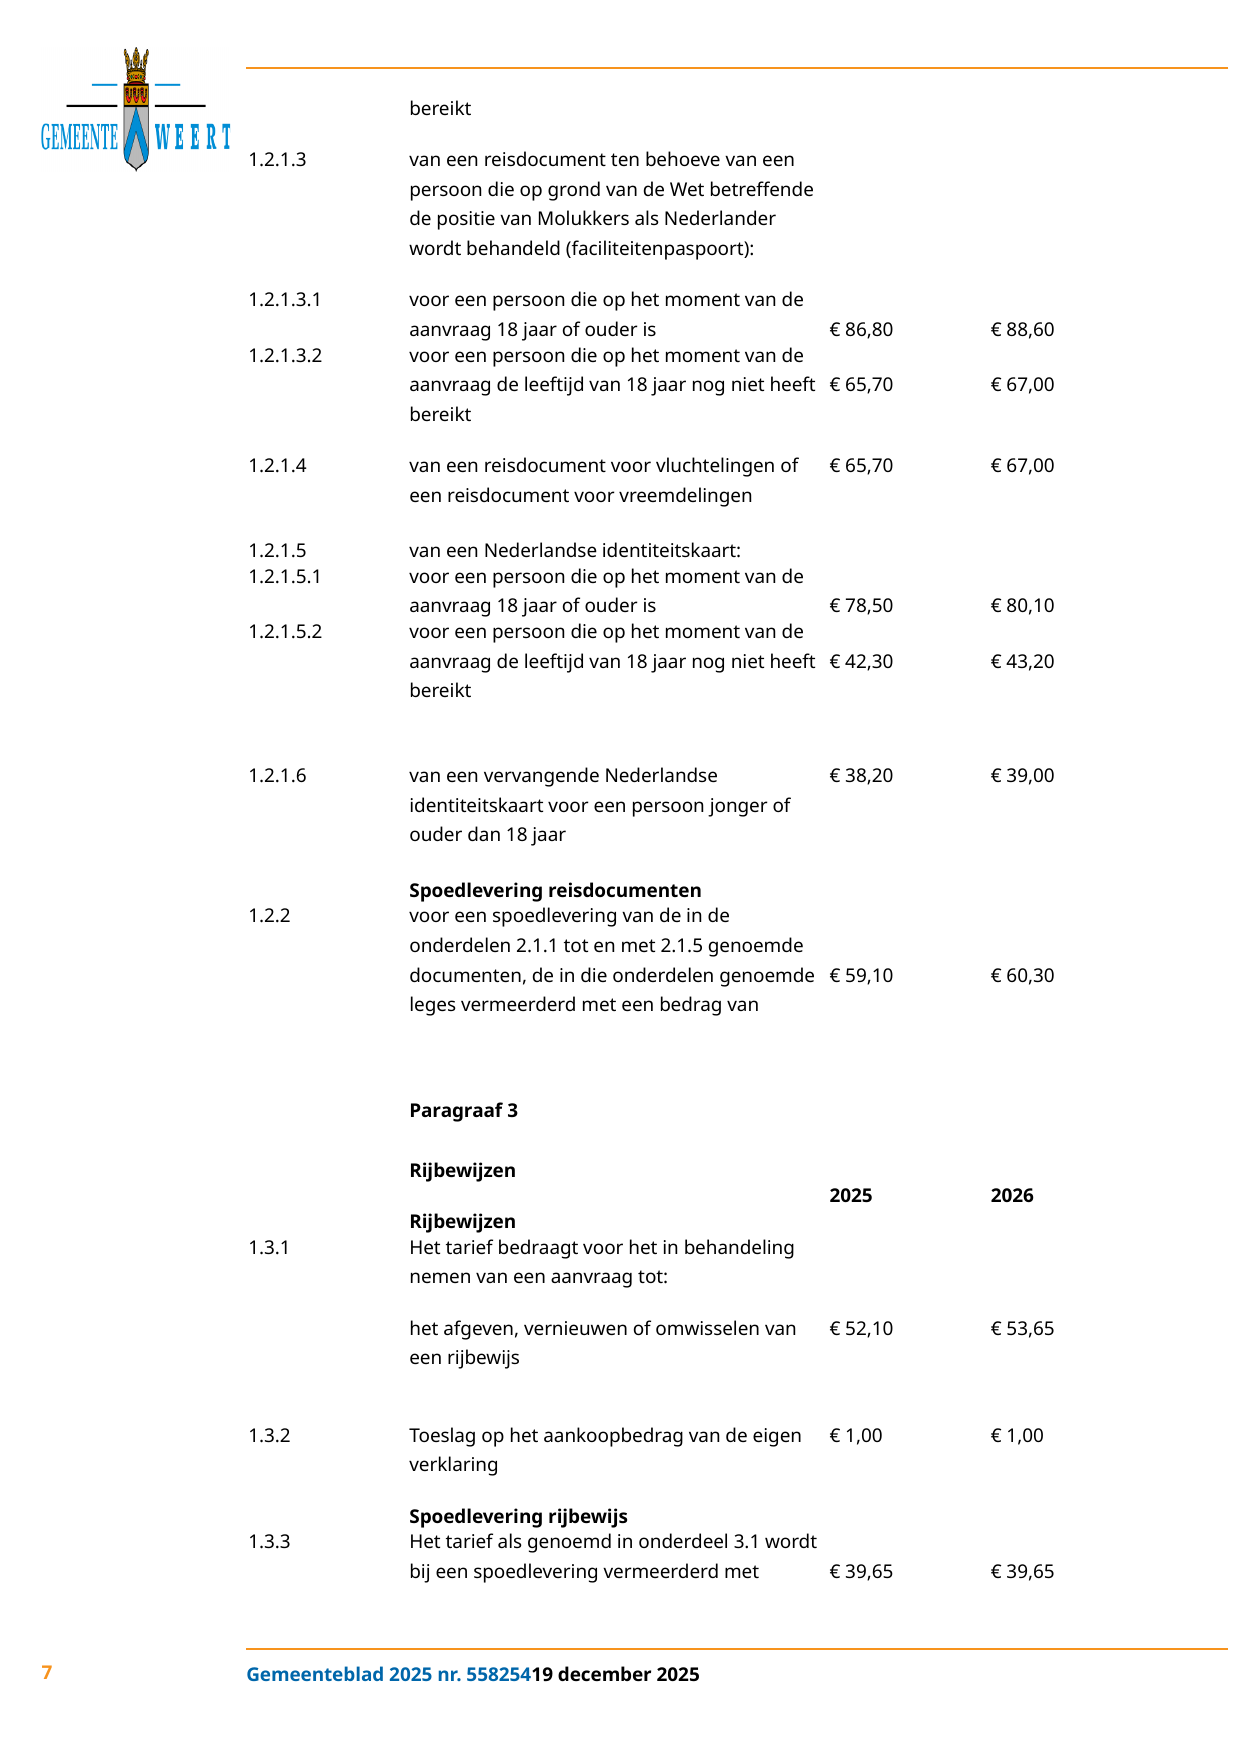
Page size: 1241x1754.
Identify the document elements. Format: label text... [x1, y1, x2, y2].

table_cell € 39,65 [829, 1529, 991, 1584]
table_cell [991, 1503, 1152, 1528]
table_cell € 67,00 [991, 453, 1152, 537]
table_cell Rijbewijzen [409, 1208, 829, 1234]
table_cell 1.2.1.3.1 [248, 286, 409, 342]
table_cell € 52,10 [829, 1315, 991, 1370]
table_cell voor een persoon die op het moment van de aanvraag 18 jaar of ouder is [409, 286, 829, 342]
table_cell 1.3.1 [248, 1234, 409, 1289]
table_cell [829, 877, 991, 903]
table_cell [248, 877, 409, 903]
table_cell [829, 1396, 991, 1422]
table_cell € 39,65 [991, 1529, 1152, 1584]
table_cell € 88,60 [991, 286, 1152, 342]
table_cell € 1,00 [991, 1422, 1152, 1477]
picture [41, 47, 231, 172]
table_cell 1.3.3 [248, 1529, 409, 1584]
table_cell Paragraaf 3 Rijbewijzen [409, 1098, 829, 1182]
table_cell [991, 1098, 1152, 1182]
table_cell [991, 1017, 1152, 1043]
table_cell bereikt [409, 95, 829, 121]
table_cell [248, 1396, 409, 1422]
table_cell [409, 1477, 829, 1503]
table_cell [991, 1289, 1152, 1315]
table_cell 1.2.1.5 [248, 537, 409, 563]
table_cell [991, 1477, 1152, 1503]
table_cell [409, 1584, 829, 1609]
table_cell Het tarief bedraagt voor het in behandeling nemen van een aanvraag tot: [409, 1234, 829, 1289]
table_cell € 42,30 [829, 618, 991, 762]
table_cell [991, 877, 1152, 903]
table_cell het afgeven, vernieuwen of omwisselen van een rijbewijs [409, 1315, 829, 1370]
table_cell 2026 [991, 1183, 1152, 1208]
table_cell Spoedlevering rijbewijs [409, 1503, 829, 1528]
table_cell [991, 121, 1152, 146]
table_cell [829, 1208, 991, 1234]
table_cell € 38,20 [829, 763, 991, 877]
table_cell [409, 1043, 829, 1068]
table_cell € 65,70 [829, 453, 991, 537]
table_cell [829, 121, 991, 146]
table_cell [829, 1370, 991, 1396]
table_cell van een reisdocument ten behoeve van een persoon die op grond van de Wet betreffende de positie van Molukkers als Nederlander wordt behandeld (faciliteitenpaspoort): [409, 146, 829, 261]
table_cell 1.2.1.5.1 [248, 563, 409, 618]
table_cell [829, 261, 991, 286]
table_cell [829, 1477, 991, 1503]
table_cell 1.2.1.4 [248, 453, 409, 537]
table_cell [409, 1017, 829, 1043]
table_cell [991, 1370, 1152, 1396]
table_cell 1.2.2 [248, 903, 409, 1017]
table_cell [991, 1208, 1152, 1234]
table_cell 1.2.1.5.2 [248, 618, 409, 762]
table_cell 1.2.1.3.2 [248, 342, 409, 427]
table_cell 2025 [829, 1183, 991, 1208]
table_cell voor een persoon die op het moment van de aanvraag 18 jaar of ouder is [409, 563, 829, 618]
table_cell [248, 95, 409, 121]
table_cell [829, 1289, 991, 1315]
table_cell [248, 1315, 409, 1370]
table_cell [248, 1183, 409, 1208]
table_cell [991, 261, 1152, 286]
table_cell [409, 1396, 829, 1422]
table_cell [829, 427, 991, 452]
table_header [409, 1072, 829, 1098]
table_cell [991, 427, 1152, 452]
table_cell van een Nederlandse identiteitskaart: [409, 537, 829, 563]
table_cell [829, 537, 991, 563]
table_cell Spoedlevering reisdocumenten [409, 877, 829, 903]
table_cell [829, 1017, 991, 1043]
table_cell Het tarief als genoemd in onderdeel 3.1 wordt bij een spoedlevering vermeerderd met [409, 1529, 829, 1584]
table_cell [829, 1234, 991, 1289]
table_cell [829, 146, 991, 261]
table_cell [991, 1396, 1152, 1422]
table_cell [409, 261, 829, 286]
table_cell [991, 1043, 1152, 1068]
table_header [248, 1072, 409, 1098]
table_cell van een reisdocument voor vluchtelingen of een reisdocument voor vreemdelingen [409, 453, 829, 537]
table_cell € 39,00 [991, 763, 1152, 877]
table_cell [248, 1289, 409, 1315]
table_cell € 78,50 [829, 563, 991, 618]
table_cell [829, 95, 991, 121]
table_cell € 80,10 [991, 563, 1152, 618]
table_cell 1.2.1.3 [248, 146, 409, 261]
table_cell 1.2.1.6 [248, 763, 409, 877]
table_cell [829, 1098, 991, 1182]
table_cell [248, 261, 409, 286]
table_cell [248, 1043, 409, 1068]
table_cell [248, 1503, 409, 1528]
table_cell [409, 427, 829, 452]
table_cell voor een persoon die op het moment van de aanvraag de leeftijd van 18 jaar nog niet heeft bereikt [409, 618, 829, 762]
table_cell € 67,00 [991, 342, 1152, 427]
table_header [991, 1072, 1152, 1098]
table_cell € 65,70 [829, 342, 991, 427]
table_header [829, 1072, 991, 1098]
table_cell € 59,10 [829, 903, 991, 1017]
table_cell [409, 1370, 829, 1396]
table_cell € 1,00 [829, 1422, 991, 1477]
table_cell [409, 1183, 829, 1208]
table_cell € 43,20 [991, 618, 1152, 762]
table_cell [829, 1503, 991, 1528]
table_cell voor een spoedlevering van de in de onderdelen 2.1.1 tot en met 2.1.5 genoemde documenten, de in die onderdelen genoemde leges vermeerderd met een bedrag van [409, 903, 829, 1017]
table_cell [409, 1289, 829, 1315]
table_cell € 60,30 [991, 903, 1152, 1017]
table_cell [248, 1370, 409, 1396]
table_cell [248, 427, 409, 452]
table_cell [248, 1098, 409, 1182]
table_cell [248, 1584, 409, 1609]
table_cell van een vervangende Nederlandse identiteitskaart voor een persoon jonger of ouder dan 18 jaar [409, 763, 829, 877]
table_cell Toeslag op het aankoopbedrag van de eigen verklaring [409, 1422, 829, 1477]
table_cell [991, 95, 1152, 121]
table_cell voor een persoon die op het moment van de aanvraag de leeftijd van 18 jaar nog niet heeft bereikt [409, 342, 829, 427]
table_cell [248, 1208, 409, 1234]
table_cell 1.3.2 [248, 1422, 409, 1477]
table_cell [991, 1584, 1152, 1609]
table_cell [829, 1584, 991, 1609]
table_cell [991, 146, 1152, 261]
table_cell [991, 1234, 1152, 1289]
table_cell [991, 537, 1152, 563]
table_cell € 86,80 [829, 286, 991, 342]
table_cell [409, 121, 829, 146]
table_cell € 53,65 [991, 1315, 1152, 1370]
table_cell [248, 121, 409, 146]
table_cell [829, 1043, 991, 1068]
table_cell [248, 1477, 409, 1503]
table_cell [248, 1017, 409, 1043]
